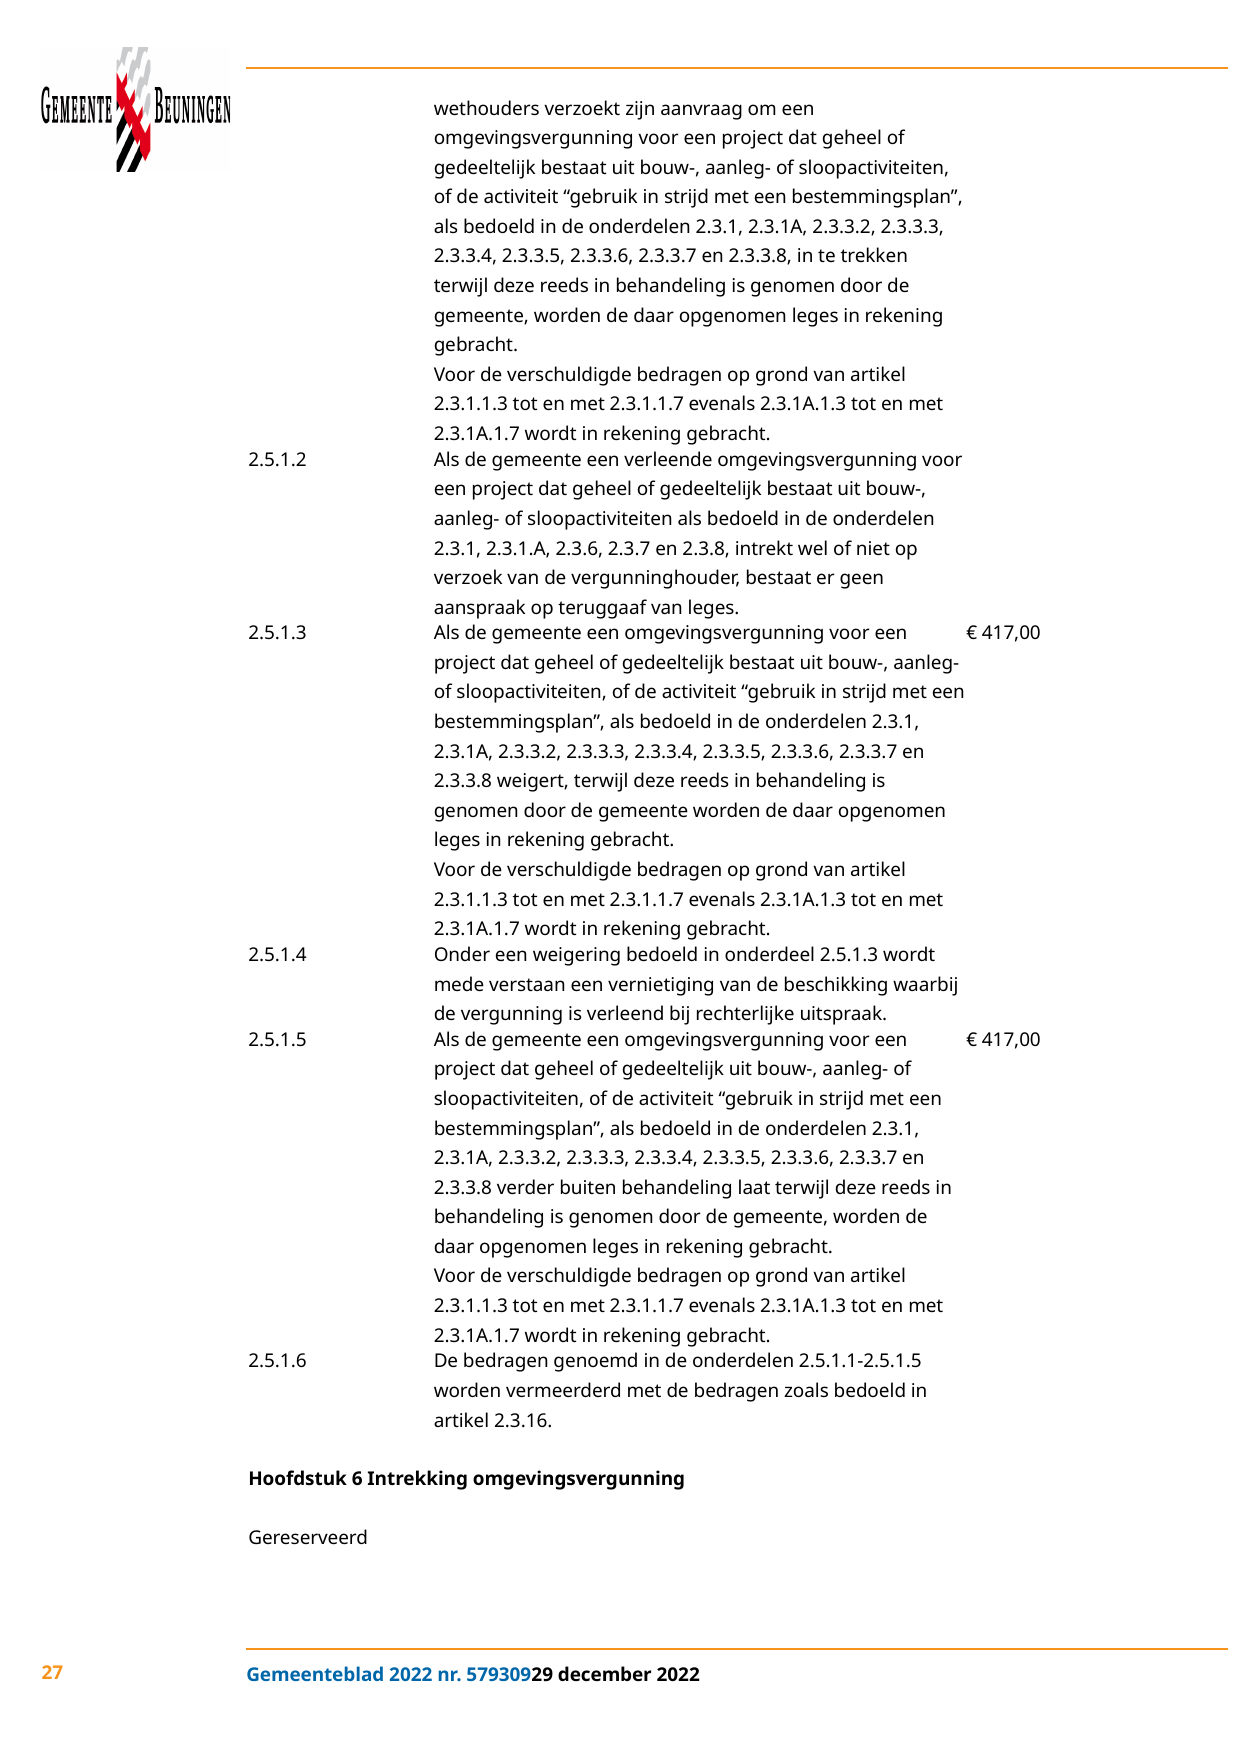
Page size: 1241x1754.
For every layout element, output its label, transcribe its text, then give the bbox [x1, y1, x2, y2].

table_cell [966, 446, 1152, 619]
table_cell Onder een weigering bedoeld in onderdeel 2.5.1.3 wordt mede verstaan een vernietiging van de beschikking waarbij de vergunning is verleend bij rechterlijke uitspraak. [434, 941, 966, 1026]
table_cell Als de gemeente een omgevingsvergunning voor een project dat geheel of gedeeltelijk bestaat uit bouw-, aanleg- of sloopactiviteiten, of de activiteit “gebruik in strijd met een bestemmingsplan”, als bedoeld in de onderdelen 2.3.1, 2.3.1A, 2.3.3.2, 2.3.3.3, 2.3.3.4, 2.3.3.5, 2.3.3.6, 2.3.3.7 en 2.3.3.8 weigert, terwijl deze reeds in behandeling is genomen door de gemeente worden de daar opgenomen leges in rekening gebracht. Voor de verschuldigde bedragen op grond van artikel 2.3.1.1.3 tot en met 2.3.1.1.7 evenals 2.3.1A.1.3 tot en met 2.3.1A.1.7 wordt in rekening gebracht. [434, 620, 966, 941]
table_cell [966, 941, 1152, 1026]
table_cell [966, 1348, 1152, 1432]
table_cell 2.5.1.3 [248, 620, 433, 941]
text Gereserveerd [248, 1524, 1152, 1550]
table_cell Als de gemeente een verleende omgevingsvergunning voor een project dat geheel of gedeeltelijk bestaat uit bouw-, aanleg- of sloopactiviteiten als bedoeld in de onderdelen 2.3.1, 2.3.1.A, 2.3.6, 2.3.7 en 2.3.8, intrekt wel of niet op verzoek van de vergunninghouder, bestaat er geen aanspraak op teruggaaf van leges. [434, 446, 966, 619]
table_cell 2.5.1.6 [248, 1348, 433, 1432]
table_cell 2.5.1.5 [248, 1026, 433, 1348]
table_cell De bedragen genoemd in de onderdelen 2.5.1.1-2.5.1.5 worden vermeerderd met de bedragen zoals bedoeld in artikel 2.3.16. [434, 1348, 966, 1432]
table_cell 2.5.1.4 [248, 941, 433, 1026]
table_cell wethouders verzoekt zijn aanvraag om een omgevingsvergunning voor een project dat geheel of gedeeltelijk bestaat uit bouw-, aanleg- of sloopactiviteiten, of de activiteit “gebruik in strijd met een bestemmingsplan”, als bedoeld in de onderdelen 2.3.1, 2.3.1A, 2.3.3.2, 2.3.3.3, 2.3.3.4, 2.3.3.5, 2.3.3.6, 2.3.3.7 en 2.3.3.8, in te trekken terwijl deze reeds in behandeling is genomen door de gemeente, worden de daar opgenomen leges in rekening gebracht. Voor de verschuldigde bedragen op grond van artikel 2.3.1.1.3 tot en met 2.3.1.1.7 evenals 2.3.1A.1.3 tot en met 2.3.1A.1.7 wordt in rekening gebracht. [434, 95, 966, 446]
table_cell Als de gemeente een omgevingsvergunning voor een project dat geheel of gedeeltelijk uit bouw-, aanleg- of sloopactiviteiten, of de activiteit “gebruik in strijd met een bestemmingsplan”, als bedoeld in de onderdelen 2.3.1, 2.3.1A, 2.3.3.2, 2.3.3.3, 2.3.3.4, 2.3.3.5, 2.3.3.6, 2.3.3.7 en 2.3.3.8 verder buiten behandeling laat terwijl deze reeds in behandeling is genomen door de gemeente, worden de daar opgenomen leges in rekening gebracht. Voor de verschuldigde bedragen op grond van artikel 2.3.1.1.3 tot en met 2.3.1.1.7 evenals 2.3.1A.1.3 tot en met 2.3.1A.1.7 wordt in rekening gebracht. [434, 1026, 966, 1348]
table_cell € 417,00 [966, 620, 1152, 941]
table_cell 2.5.1.2 [248, 446, 433, 619]
table_cell [248, 95, 433, 446]
picture [41, 47, 231, 172]
table_cell [966, 95, 1152, 446]
text Hoofdstuk 6 Intrekking omgevingsvergunning [248, 1465, 1152, 1491]
table_cell € 417,00 [966, 1026, 1152, 1348]
